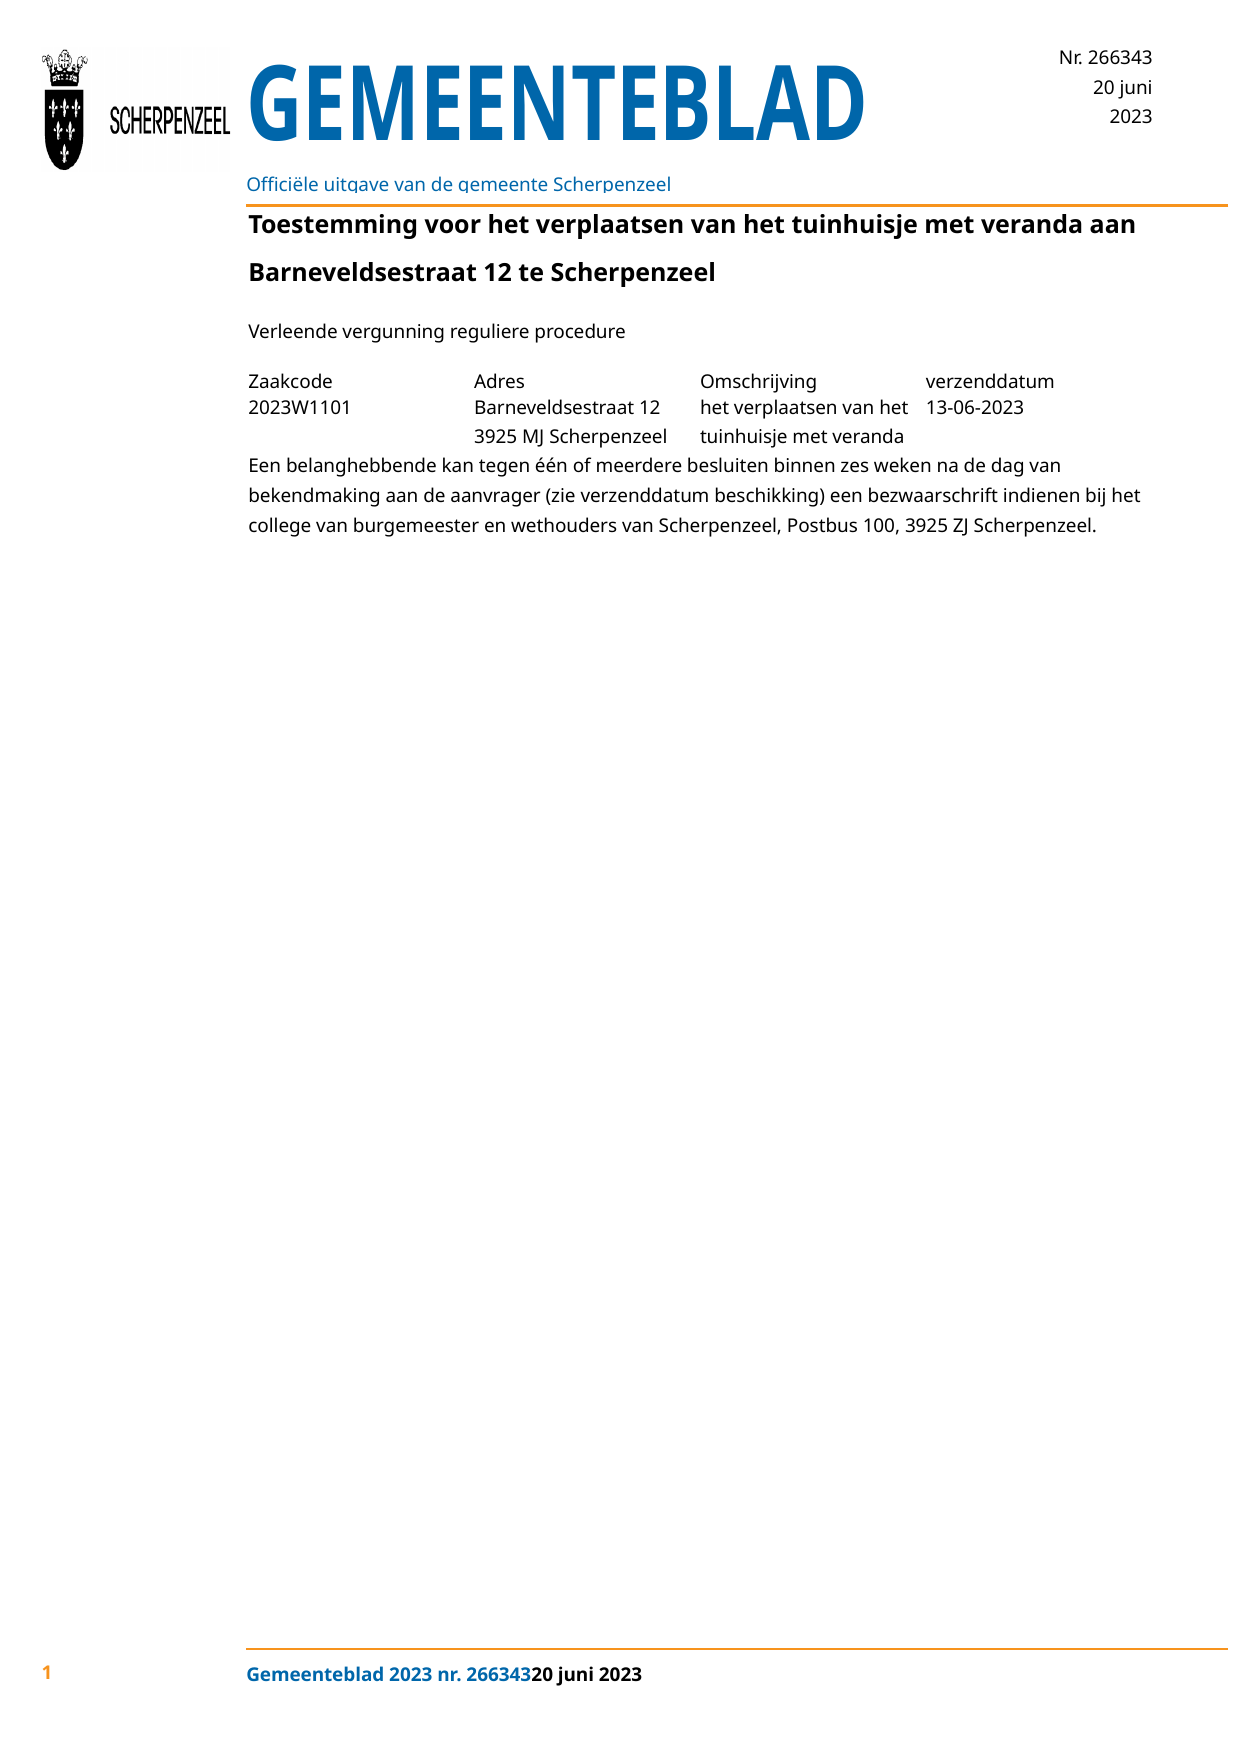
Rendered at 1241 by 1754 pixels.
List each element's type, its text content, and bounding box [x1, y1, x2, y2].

text Een belanghebbende kan tegen één of meerdere besluiten binnen zes weken na de dag van bekendmaking aan de aanvrager (zie verzenddatum beschikking) een bezwaarschrift indienen bij het college van burgemeester en wethouders van Scherpenzeel, Postbus 100, 3925 ZJ Scherpenzeel. [248, 453, 1152, 538]
table_cell 13-06-2023 [926, 394, 1152, 449]
text Toestemming voor het verplaatsen van het tuinhuisje met veranda aan Barneveldsestraat 12 te Scherpenzeel [248, 207, 1152, 288]
table_header Omschrijving [700, 369, 926, 394]
picture [41, 47, 231, 172]
table_header verzenddatum [926, 369, 1152, 394]
table_cell 2023W1101 [248, 394, 474, 449]
table_cell Barneveldsestraat 12 3925 MJ Scherpenzeel [474, 394, 700, 449]
table_header Adres [474, 369, 700, 394]
text Verleende vergunning reguliere procedure [248, 318, 1152, 344]
table_header Zaakcode [248, 369, 474, 394]
table_cell het verplaatsen van het tuinhuisje met veranda [700, 394, 926, 449]
